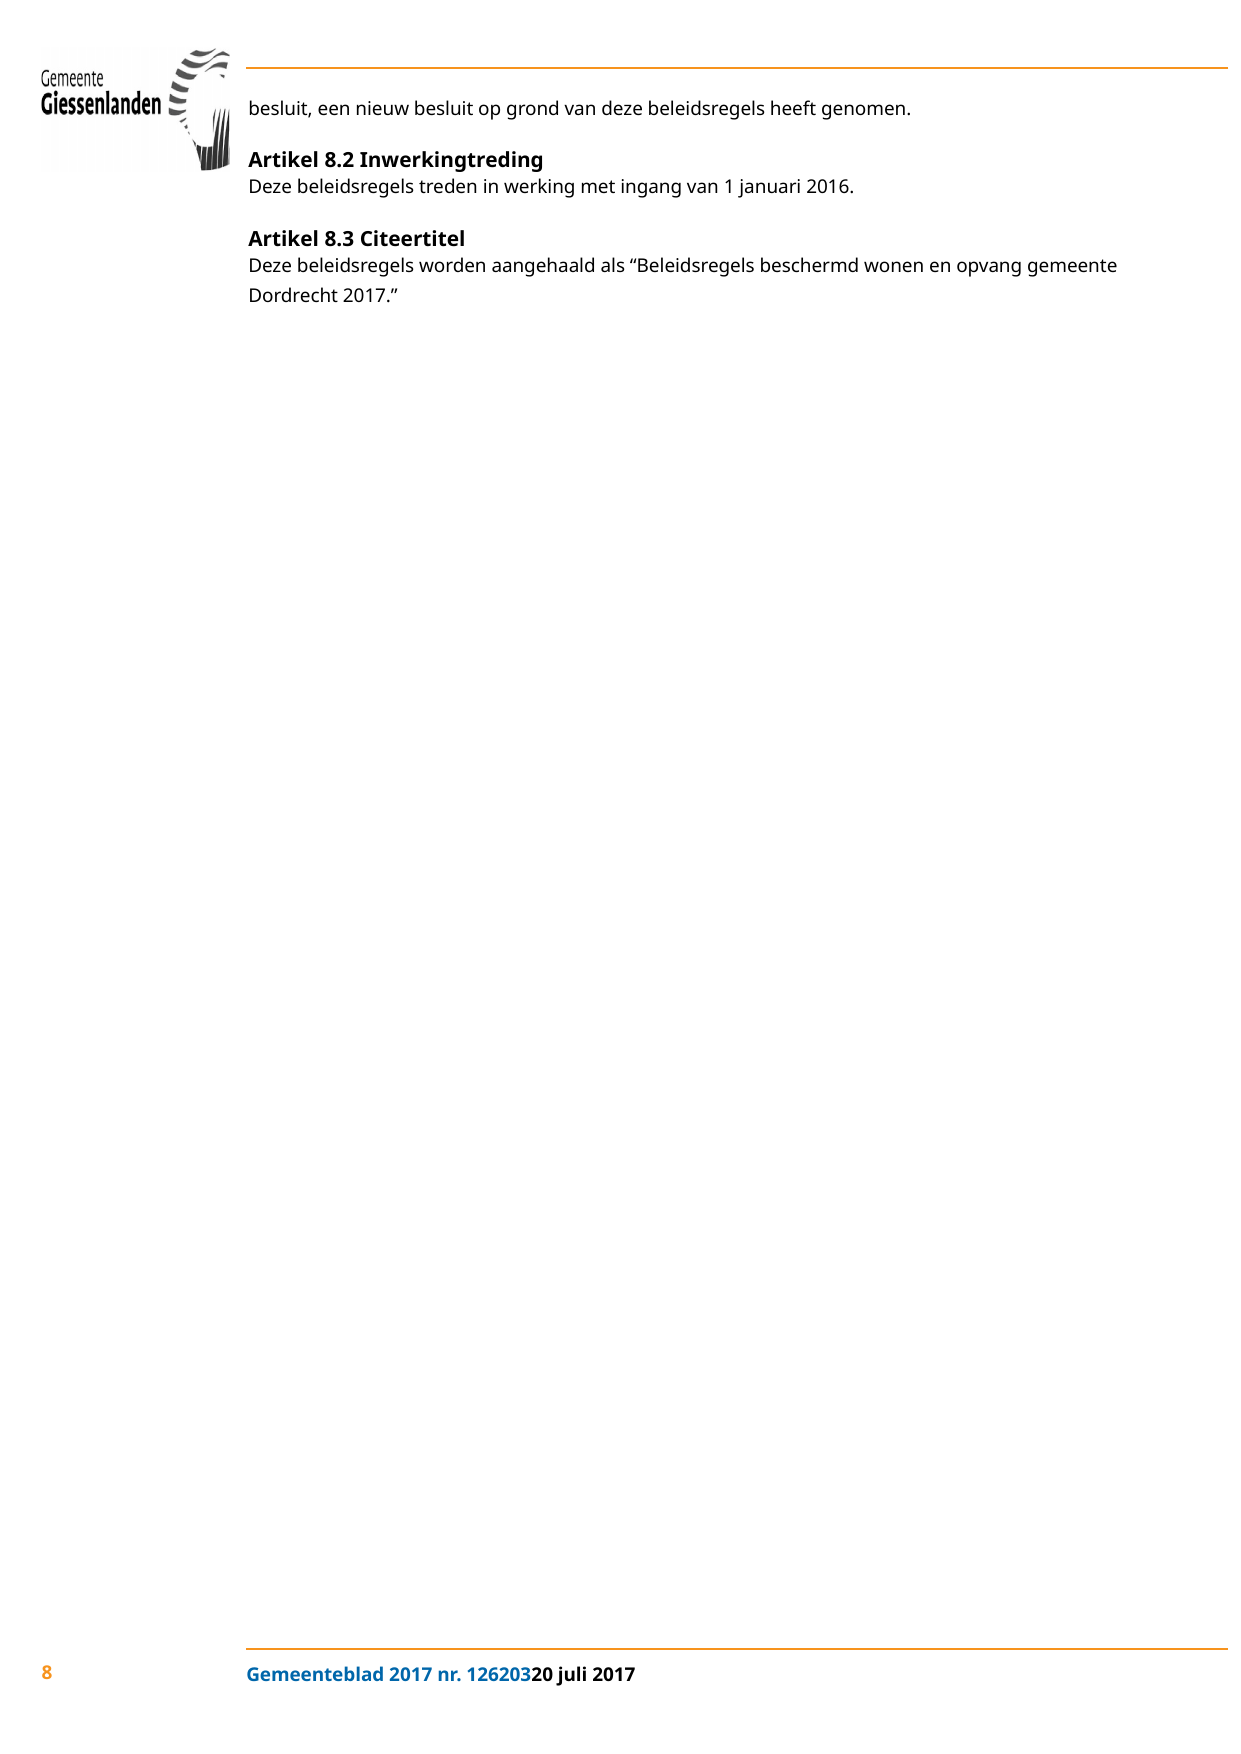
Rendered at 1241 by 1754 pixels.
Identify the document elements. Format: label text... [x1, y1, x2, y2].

text Artikel 8.3 Citeertitel [248, 224, 1152, 252]
text Deze beleidsregels worden aangehaald als “Beleidsregels beschermd wonen en opvang gemeente Dordrecht 2017.” [248, 252, 1152, 308]
text besluit, een nieuw besluit op grond van deze beleidsregels heeft genomen. [248, 95, 1152, 121]
text Artikel 8.2 Inwerkingtreding [248, 145, 1152, 174]
picture [41, 47, 231, 172]
text Deze beleidsregels treden in werking met ingang van 1 januari 2016. [248, 174, 1152, 199]
